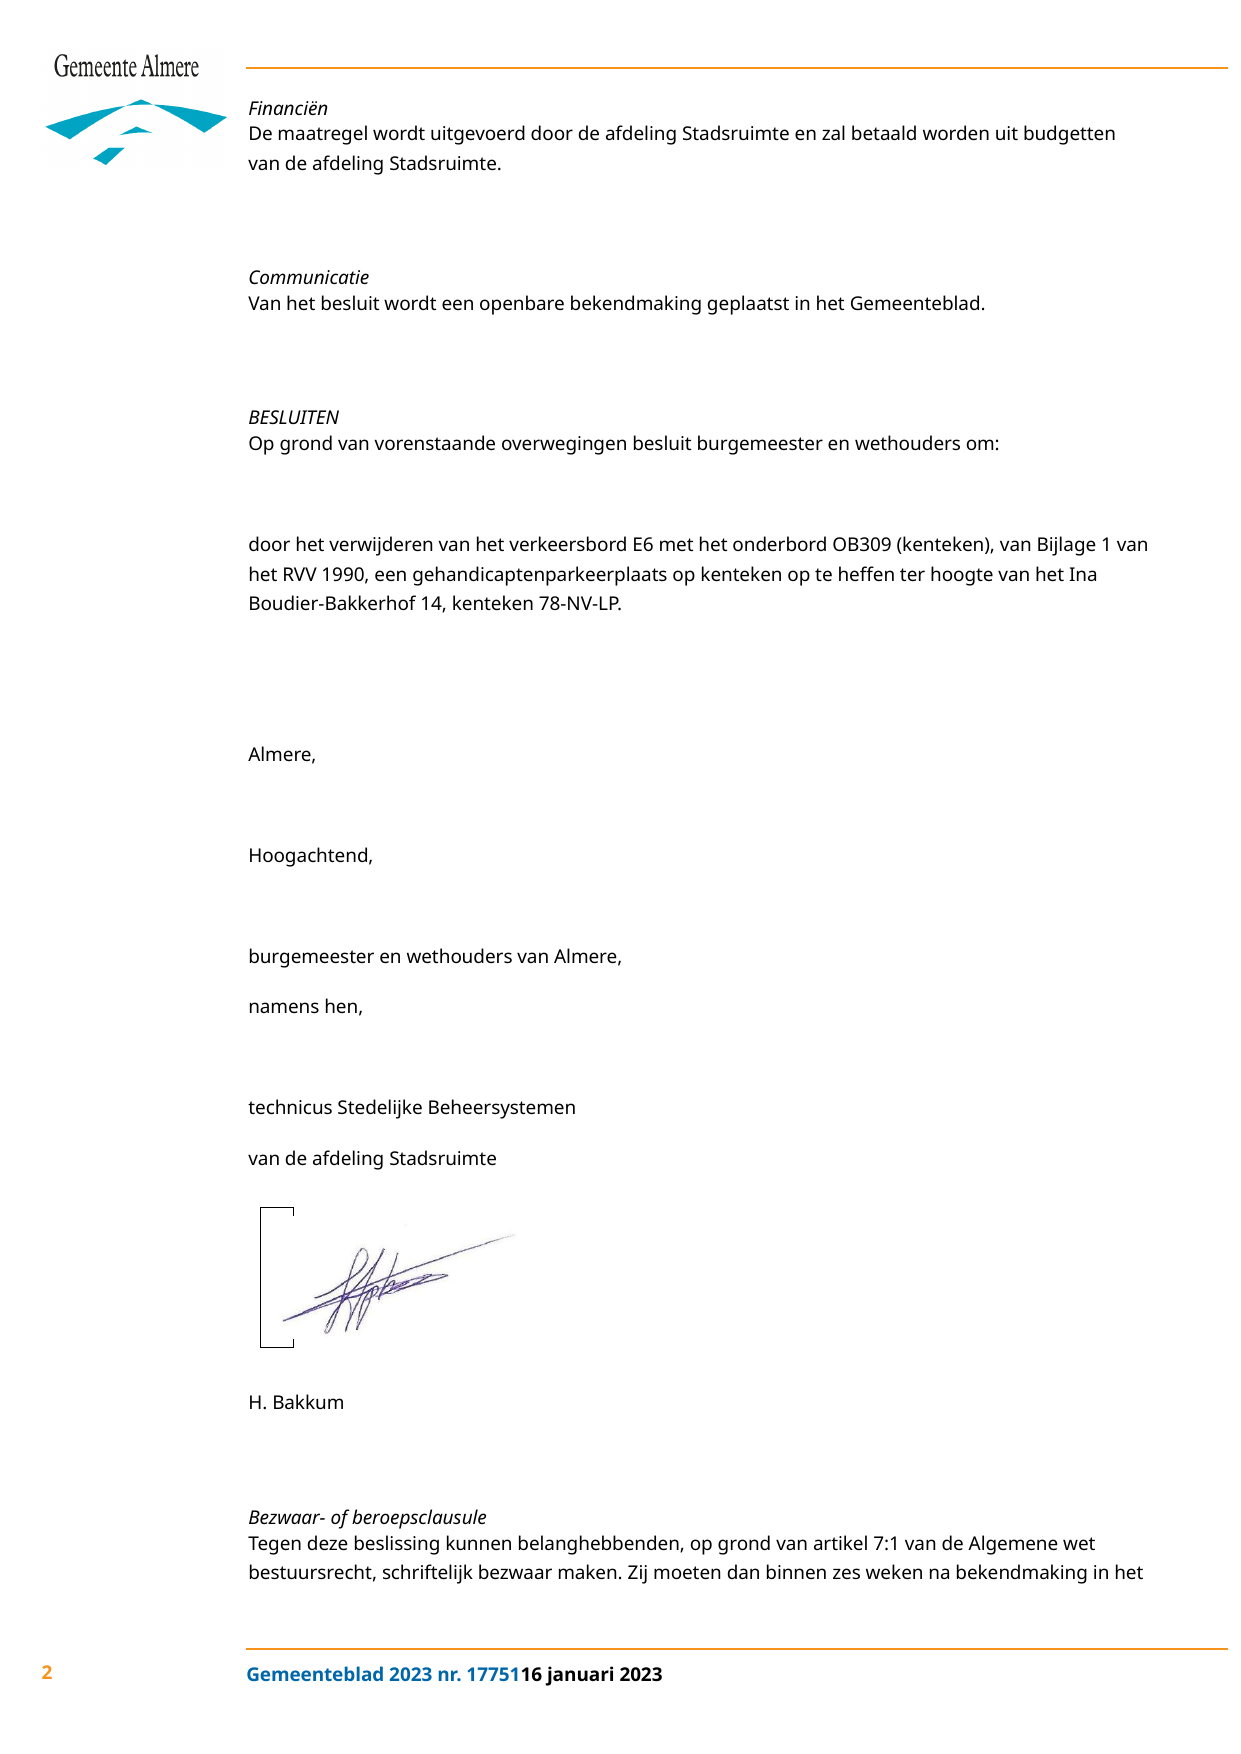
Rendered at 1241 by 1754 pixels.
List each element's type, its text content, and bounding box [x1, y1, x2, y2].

picture [41, 47, 231, 172]
text Van het besluit wordt een openbare bekendmaking geplaatst in het Gemeenteblad. [248, 290, 1152, 316]
text Bezwaar- of beroepsclausule [248, 1504, 1152, 1530]
text Hoogachtend, [248, 842, 1152, 868]
text burgemeester en wethouders van Almere, [248, 943, 1152, 969]
text Tegen deze beslissing kunnen belanghebbenden, op grond van artikel 7:1 van de Algemene wet bestuursrecht, schriftelijk bezwaar maken. Zij moeten dan binnen zes weken na bekendmaking in het [248, 1530, 1152, 1585]
text Communicatie [248, 264, 1152, 290]
text Op grond van vorenstaande overwegingen besluit burgemeester en wethouders om: [248, 430, 1152, 456]
text H. Bakkum [248, 1389, 1152, 1415]
text Financiën [248, 95, 1152, 121]
text door het verwijderen van het verkeersbord E6 met het onderbord OB309 (kenteken), van Bijlage 1 van het RVV 1990, een gehandicaptenparkeerplaats op kenteken op te heffen ter hoogte van het Ina Boudier-Bakkerhof 14, kenteken 78-NV-LP. [248, 531, 1152, 616]
text technicus Stedelijke Beheersystemen [248, 1094, 1152, 1120]
picture [268, 1216, 521, 1339]
text namens hen, [248, 994, 1152, 1019]
text van de afdeling Stadsruimte [248, 1145, 1152, 1171]
text De maatregel wordt uitgevoerd door de afdeling Stadsruimte en zal betaald worden uit budgetten van de afdeling Stadsruimte. [248, 121, 1152, 176]
text Almere, [248, 742, 1152, 767]
text BESLUITEN [248, 404, 1152, 430]
